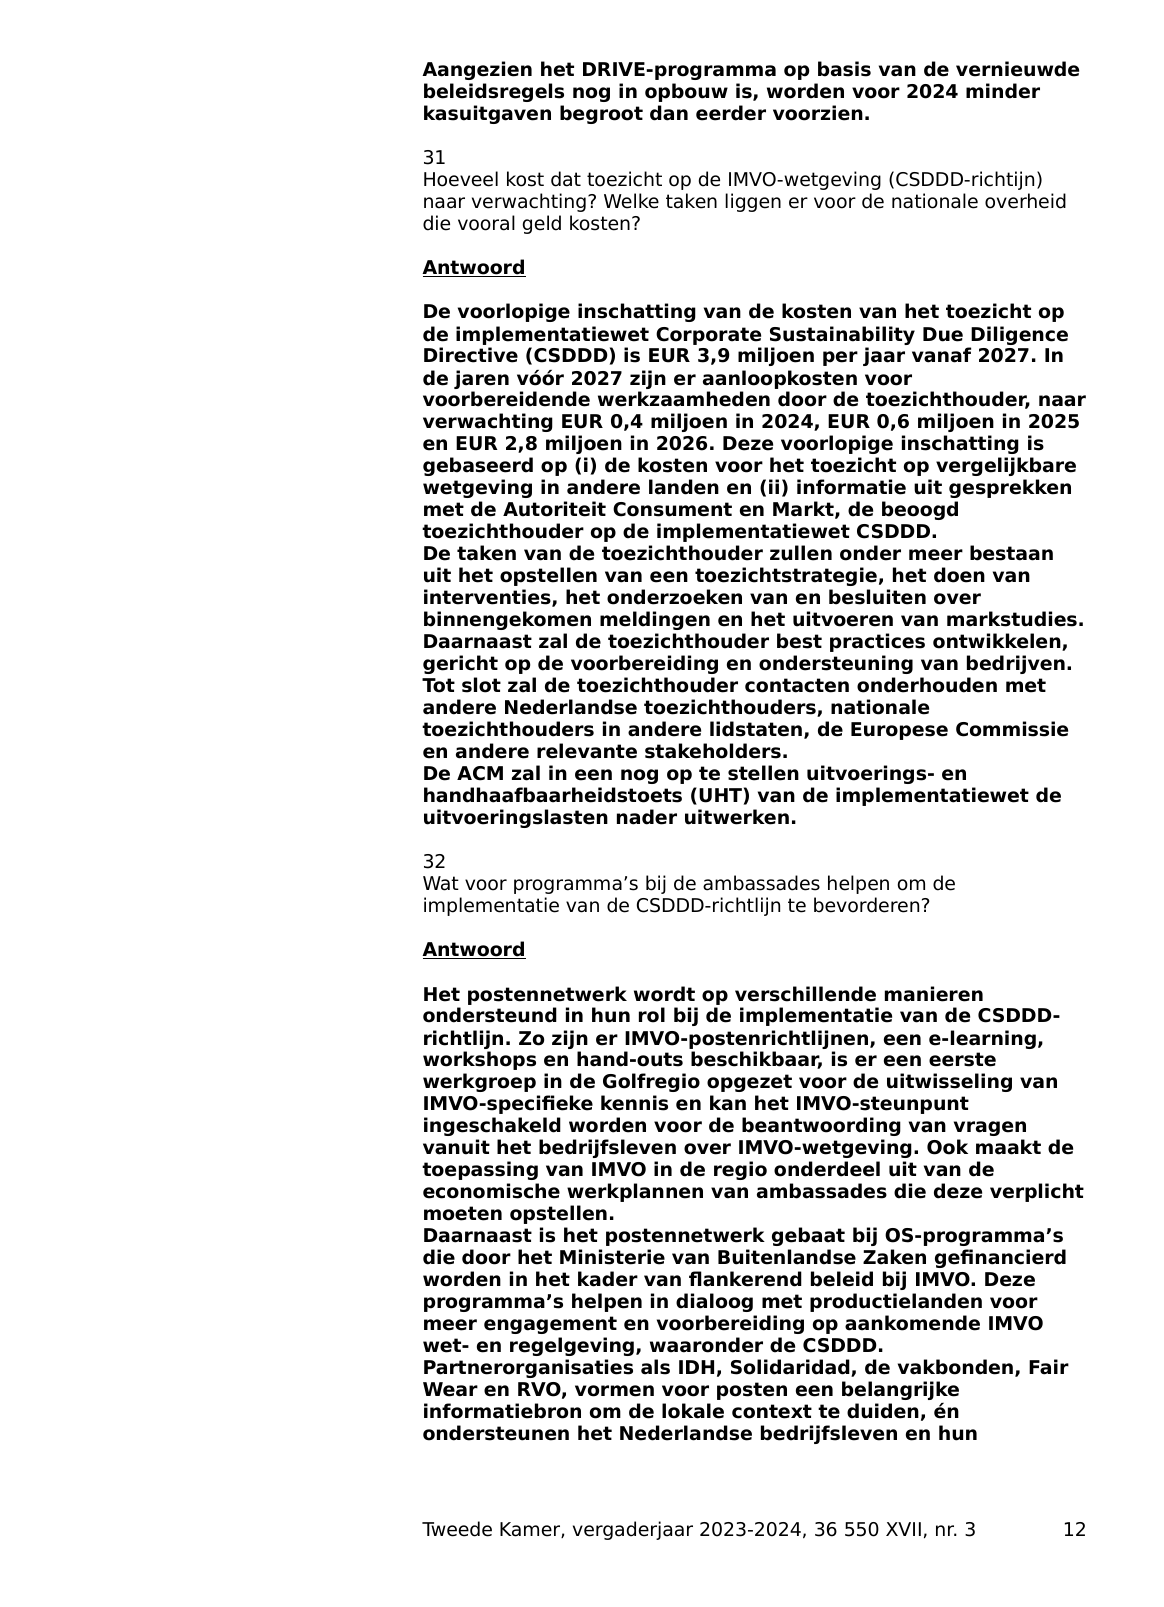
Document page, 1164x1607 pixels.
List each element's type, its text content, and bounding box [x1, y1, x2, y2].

text Wat voor programma’s bij de ambassades helpen om de implementatie van de CSDDD-richtlijn te bevorderen? [422, 873, 1087, 917]
text 32 [422, 851, 1087, 873]
text De voorlopige inschatting van de kosten van het toezicht op de implementatiewet Corporate Sustainability Due Diligence Directive (CSDDD) is EUR 3,9 miljoen per jaar vanaf 2027. In de jaren vóór 2027 zijn er aanloopkosten voor voorbereidende werkzaamheden door de toezichthouder, naar verwachting EUR 0,4 miljoen in 2024, EUR 0,6 miljoen in 2025 en EUR 2,8 miljoen in 2026. Deze voorlopige inschatting is gebaseerd op (i) de kosten voor het toezicht op vergelijkbare wetgeving in andere landen en (ii) informatie uit gesprekken met de Autoriteit Consument en Markt, de beoogd toezichthouder op de implementatiewet CSDDD. [422, 301, 1087, 543]
text De taken van de toezichthouder zullen onder meer bestaan uit het opstellen van een toezichtstrategie, het doen van interventies, het onderzoeken van en besluiten over binnengekomen meldingen en het uitvoeren van markstudies. Daarnaast zal de toezichthouder best practices ontwikkelen, gericht op de voorbereiding en ondersteuning van bedrijven. Tot slot zal de toezichthouder contacten onderhouden met andere Nederlandse toezichthouders, nationale toezichthouders in andere lidstaten, de Europese Commissie en andere relevante stakeholders. [422, 543, 1087, 763]
text De ACM zal in een nog op te stellen uitvoerings- en handhaafbaarheidstoets (UHT) van de implementatiewet de uitvoeringslasten nader uitwerken. [422, 763, 1087, 829]
text Hoeveel kost dat toezicht op de IMVO-wetgeving (CSDDD-richtijn) naar verwachting? Welke taken liggen er voor de nationale overheid die vooral geld kosten? [422, 169, 1087, 235]
text Aangezien het DRIVE-programma op basis van de vernieuwde beleidsregels nog in opbouw is, worden voor 2024 minder kasuitgaven begroot dan eerder voorzien. [422, 59, 1087, 125]
text Het postennetwerk wordt op verschillende manieren ondersteund in hun rol bij de implementatie van de CSDDD-richtlijn. Zo zijn er IMVO-postenrichtlijnen, een e-learning, workshops en hand-outs beschikbaar, is er een eerste werkgroep in de Golfregio opgezet voor de uitwisseling van IMVO-specifieke kennis en kan het IMVO-steunpunt ingeschakeld worden voor de beantwoording van vragen vanuit het bedrijfsleven over IMVO-wetgeving. Ook maakt de toepassing van IMVO in de regio onderdeel uit van de economische werkplannen van ambassades die deze verplicht moeten opstellen. [422, 983, 1087, 1225]
text Daarnaast is het postennetwerk gebaat bij OS-programma’s die door het Ministerie van Buitenlandse Zaken gefinancierd worden in het kader van flankerend beleid bij IMVO. Deze programma’s helpen in dialoog met productielanden voor meer engagement en voorbereiding op aankomende IMVO wet- en regelgeving, waaronder de CSDDD. Partnerorganisaties als IDH, Solidaridad, de vakbonden, Fair Wear en RVO, vormen voor posten een belangrijke informatiebron om de lokale context te duiden, én ondersteunen het Nederlandse bedrijfsleven en hun [422, 1225, 1087, 1445]
subtitle Antwoord [422, 939, 1087, 961]
text 31 [422, 147, 1087, 169]
subtitle Antwoord [422, 257, 1087, 279]
